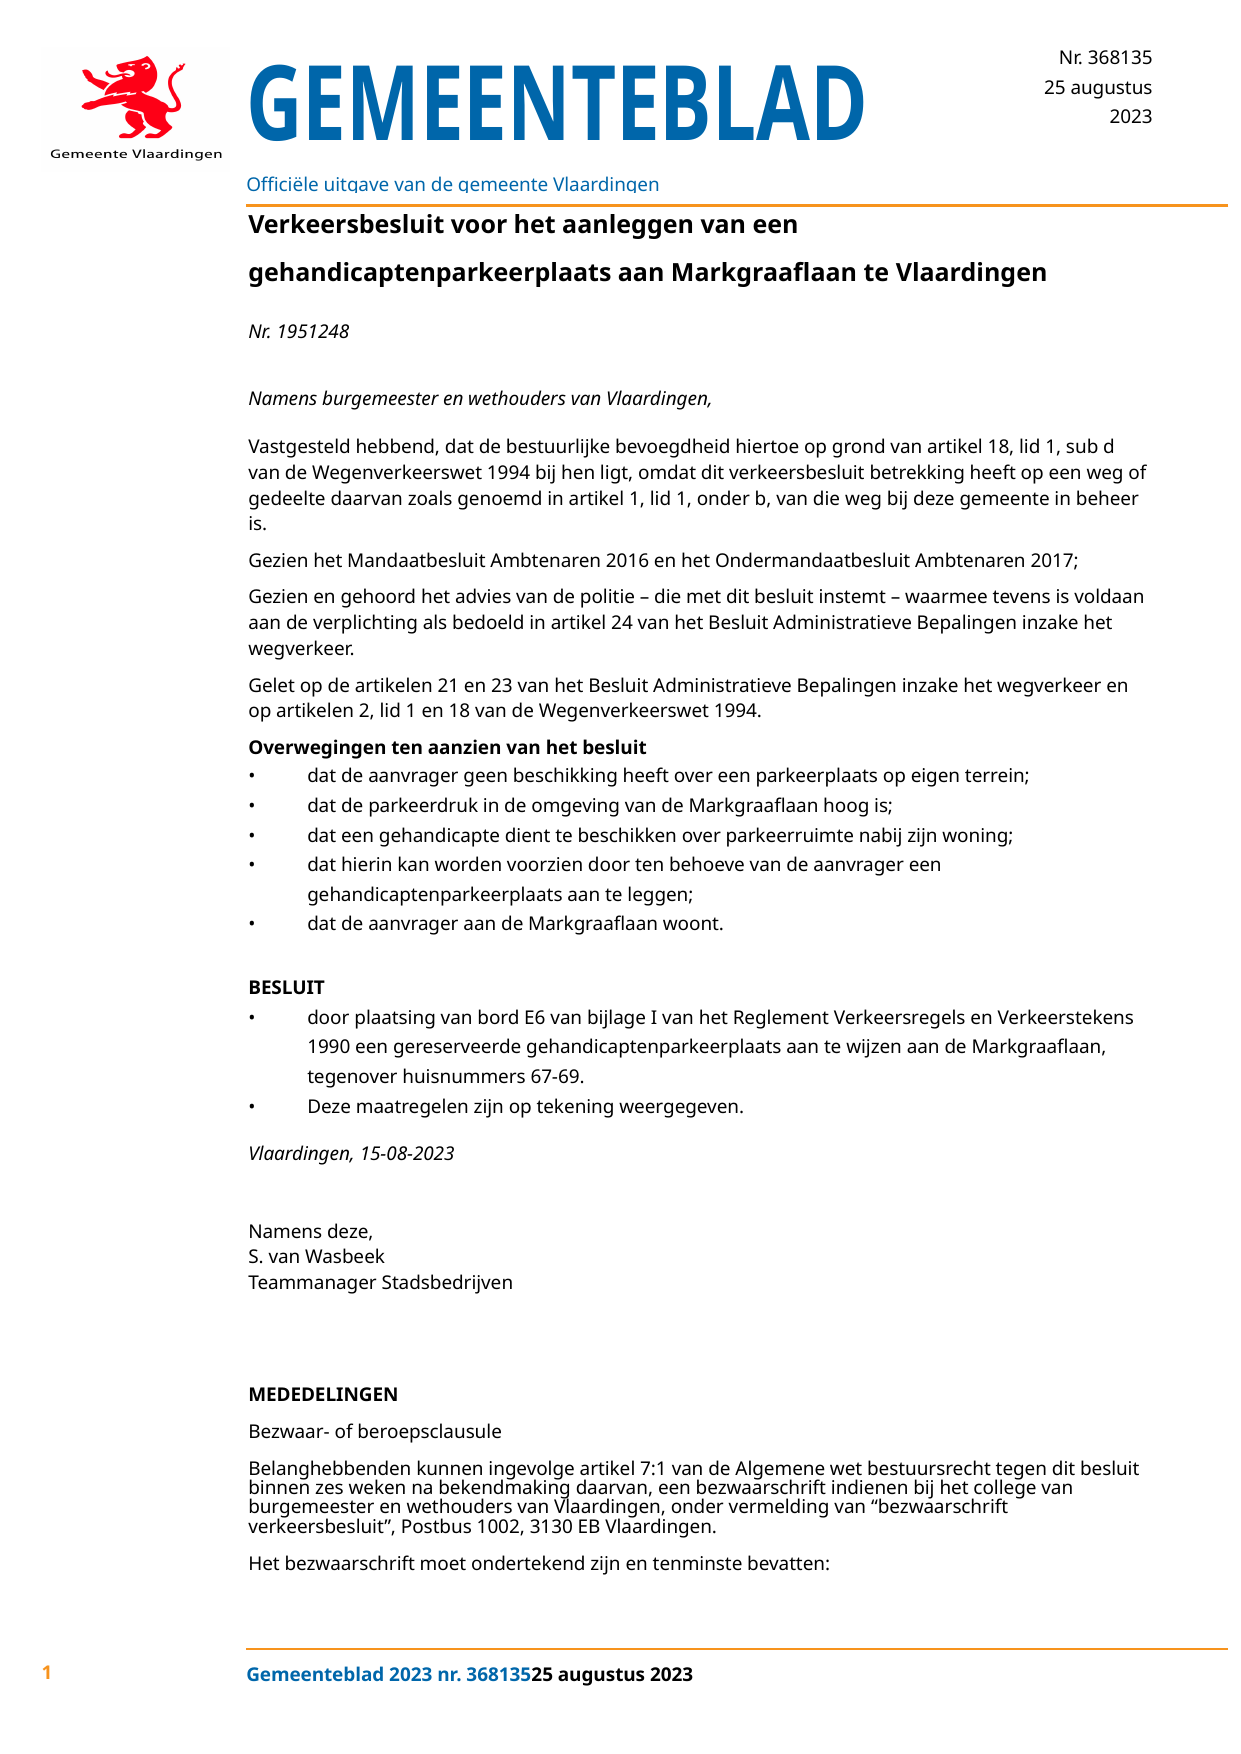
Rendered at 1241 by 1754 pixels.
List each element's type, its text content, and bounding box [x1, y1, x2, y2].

text Vastgesteld hebbend, dat de bestuurlijke bevoegdheid hiertoe op grond van artikel 18, lid 1, sub d van de Wegenverkeerswet 1994 bij hen ligt, omdat dit verkeersbesluit betrekking heeft op een weg of gedeelte daarvan zoals genoemd in artikel 1, lid 1, onder b, van die weg bij deze gemeente in beheer is. [248, 433, 1152, 536]
text Gezien en gehoord het advies van de politie – die met dit besluit instemt – waarmee tevens is voldaan aan de verplichting als bedoeld in artikel 24 van het Besluit Administratieve Bepalingen inzake het wegverkeer. [248, 584, 1152, 661]
list dat de aanvrager geen beschikking heeft over een parkeerplaats op eigen terrein; [248, 763, 1152, 788]
list door plaatsing van bord E6 van bijlage I van het Reglement Verkeersregels en Verkeerstekens 1990 een gereserveerde gehandicaptenparkeerplaats aan te wijzen aan de Markgraaflaan, tegenover huisnummers 67-69. [248, 1004, 1152, 1089]
list dat de aanvrager aan de Markgraaflaan woont. [248, 911, 1152, 936]
text MEDEDELINGEN [248, 1386, 1152, 1405]
text Namens deze, [248, 1218, 1152, 1243]
text Nr. 1951248 [248, 318, 1152, 344]
text Belanghebbenden kunnen ingevolge artikel 7:1 van de Algemene wet bestuursrecht tegen dit besluit binnen zes weken na bekendmaking daarvan, een bezwaarschrift indienen bij het college van burgemeester en wethouders van Vlaardingen, onder vermelding van “bezwaarschrift verkeersbesluit”, Postbus 1002, 3130 EB Vlaardingen. [248, 1460, 1152, 1537]
text Gelet op de artikelen 21 en 23 van het Besluit Administratieve Bepalingen inzake het wegverkeer en op artikelen 2, lid 1 en 18 van de Wegenverkeerswet 1994. [248, 672, 1152, 723]
list dat hierin kan worden voorzien door ten behoeve van de aanvrager een gehandicaptenparkeerplaats aan te leggen; [248, 851, 1152, 907]
text Vlaardingen, 15-08-2023 [248, 1141, 1152, 1166]
text Verkeersbesluit voor het aanleggen van een gehandicaptenparkeerplaats aan Markgraaflaan te Vlaardingen [248, 207, 1152, 288]
text Overwegingen ten aanzien van het besluit [248, 734, 1152, 760]
list Deze maatregelen zijn op tekening weergegeven. [248, 1093, 1152, 1118]
text Namens burgemeester en wethouders van Vlaardingen, [248, 386, 1152, 411]
text Het bezwaarschrift moet ondertekend zijn en tenminste bevatten: [248, 1554, 1152, 1574]
text Bezwaar- of beroepsclausule [248, 1423, 1152, 1442]
text S. van Wasbeek [248, 1243, 1152, 1269]
list dat de parkeerdruk in de omgeving van de Markgraaflaan hoog is; [248, 792, 1152, 818]
picture [41, 47, 231, 172]
text Gezien het Mandaatbesluit Ambtenaren 2016 en het Ondermandaatbesluit Ambtenaren 2017; [248, 547, 1152, 573]
text Teammanager Stadsbedrijven [248, 1269, 1152, 1295]
list dat een gehandicapte dient te beschikken over parkeerruimte nabij zijn woning; [248, 822, 1152, 847]
text BESLUIT [248, 974, 1152, 1000]
